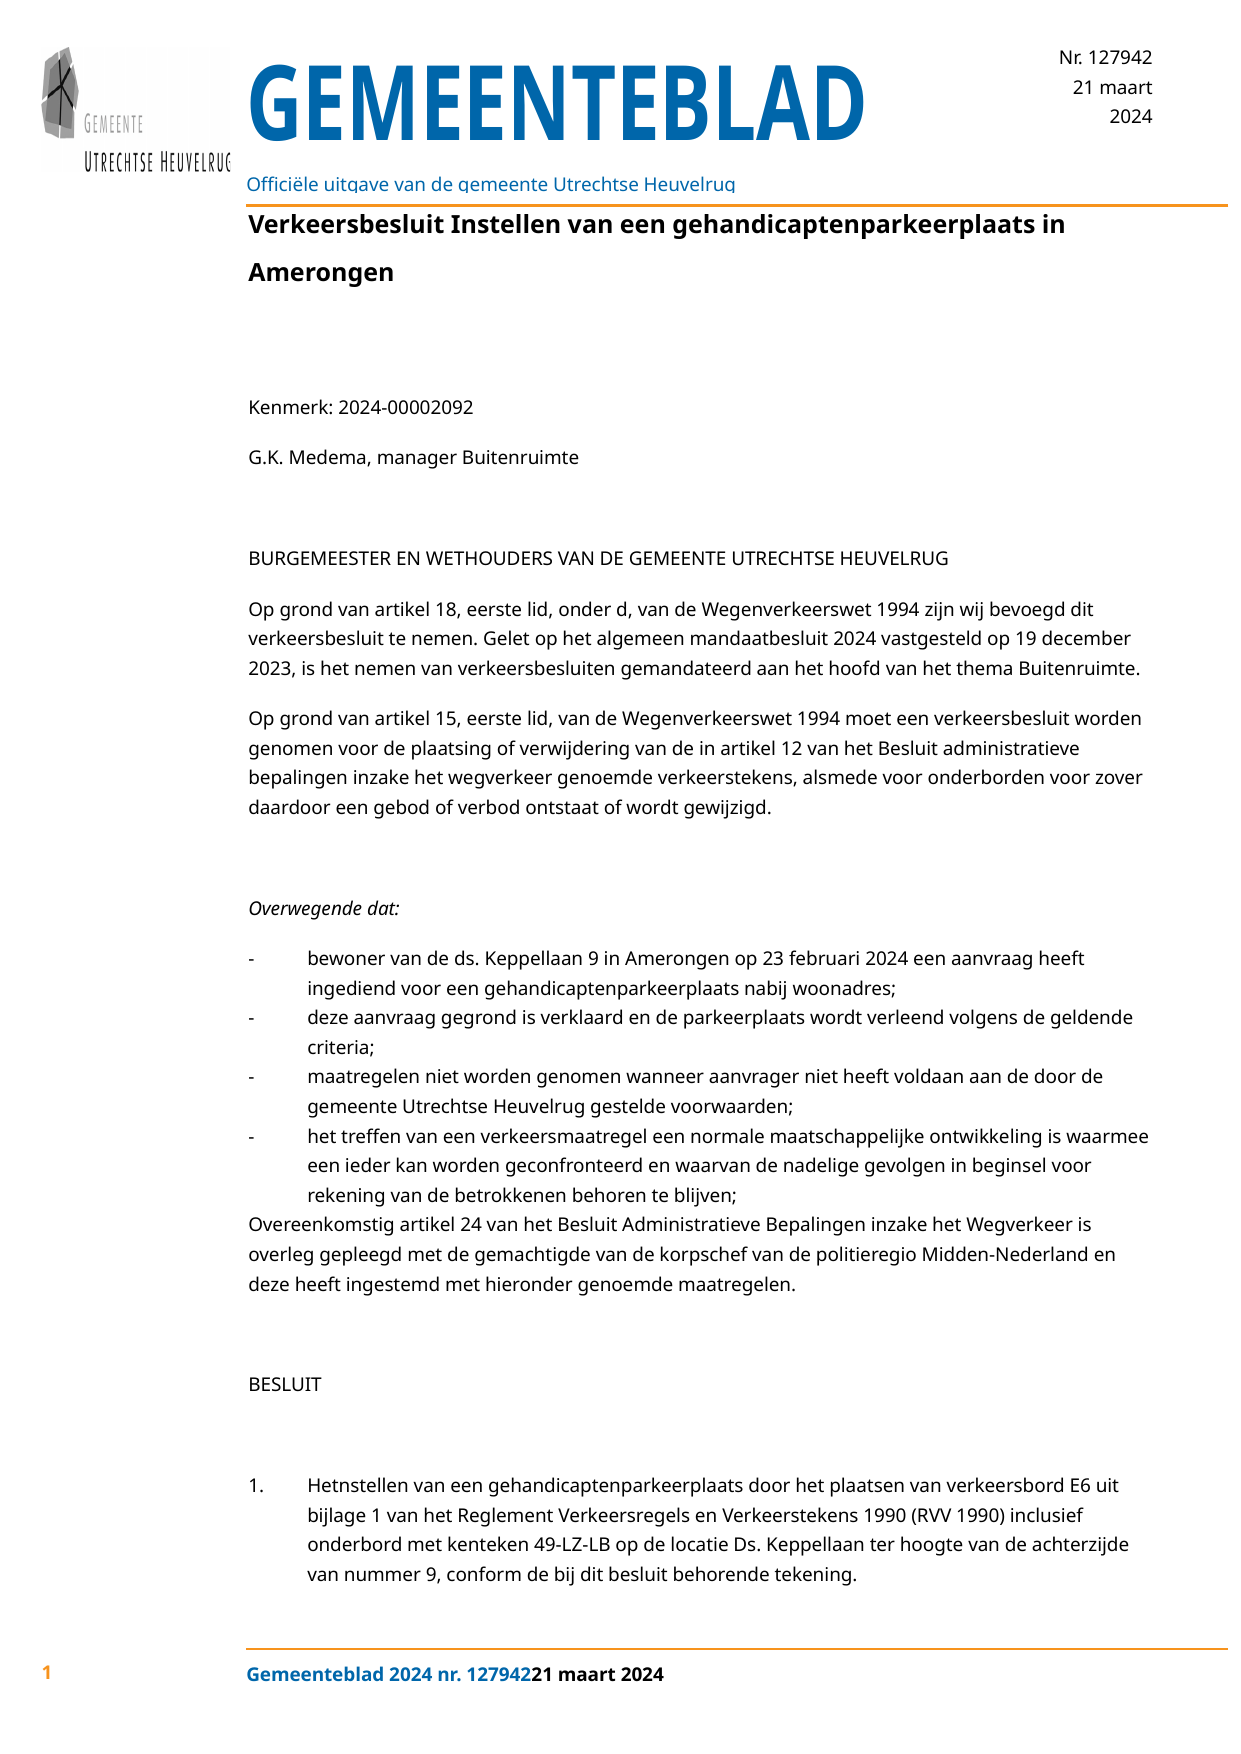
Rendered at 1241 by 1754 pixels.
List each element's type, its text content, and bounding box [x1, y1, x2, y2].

list maatregelen niet worden genomen wanneer aanvrager niet heeft voldaan aan de door de gemeente Utrechtse Heuvelrug gestelde voorwaarden; [248, 1064, 1152, 1119]
text Verkeersbesluit Instellen van een gehandicaptenparkeerplaats in Amerongen [248, 207, 1152, 288]
text Overeenkomstig artikel 24 van het Besluit Administratieve Bepalingen inzake het Wegverkeer is overleg gepleegd met de gemachtigde van de korpschef van de politieregio Midden-Nederland en deze heeft ingestemd met hieronder genoemde maatregelen. [248, 1212, 1152, 1296]
list het treffen van een verkeersmaatregel een normale maatschappelijke ontwikkeling is waarmee een ieder kan worden geconfronteerd en waarvan de nadelige gevolgen in beginsel voor rekening van de betrokkenen behoren te blijven; [248, 1123, 1152, 1208]
list bewoner van de ds. Keppellaan 9 in Amerongen op 23 februari 2024 een aanvraag heeft ingediend voor een gehandicaptenparkeerplaats nabij woonadres; [248, 945, 1152, 1001]
text BESLUIT [248, 1372, 1152, 1397]
text Overwegende dat: [248, 895, 1152, 921]
text BURGEMEESTER EN WETHOUDERS VAN DE GEMEENTE UTRECHTSE HEUVELRUG [248, 545, 1152, 571]
picture [41, 47, 231, 172]
list deze aanvraag gegrond is verklaard en de parkeerplaats wordt verleend volgens de geldende criteria; [248, 1004, 1152, 1060]
text Op grond van artikel 15, eerste lid, van de Wegenverkeerswet 1994 moet een verkeersbesluit worden genomen voor de plaatsing of verwijdering van de in artikel 12 van het Besluit administratieve bepalingen inzake het wegverkeer genoemde verkeerstekens, alsmede voor onderborden voor zover daardoor een gebod of verbod ontstaat of wordt gewijzigd. [248, 705, 1152, 820]
list Hetnstellen van een gehandicaptenparkeerplaats door het plaatsen van verkeersbord E6 uit bijlage 1 van het Reglement Verkeersregels en Verkeerstekens 1990 (RVV 1990) inclusief onderbord met kenteken 49-LZ-LB op de locatie Ds. Keppellaan ter hoogte van de achterzijde van nummer 9, conform de bij dit besluit behorende tekening. [248, 1472, 1152, 1587]
text Kenmerk: 2024-00002092 [248, 394, 1152, 420]
text Op grond van artikel 18, eerste lid, onder d, van de Wegenverkeerswet 1994 zijn wij bevoegd dit verkeersbesluit te nemen. Gelet op het algemeen mandaatbesluit 2024 vastgesteld op 19 december 2023, is het nemen van verkeersbesluiten gemandateerd aan het hoofd van het thema Buitenruimte. [248, 596, 1152, 681]
text G.K. Medema, manager Buitenruimte [248, 444, 1152, 470]
